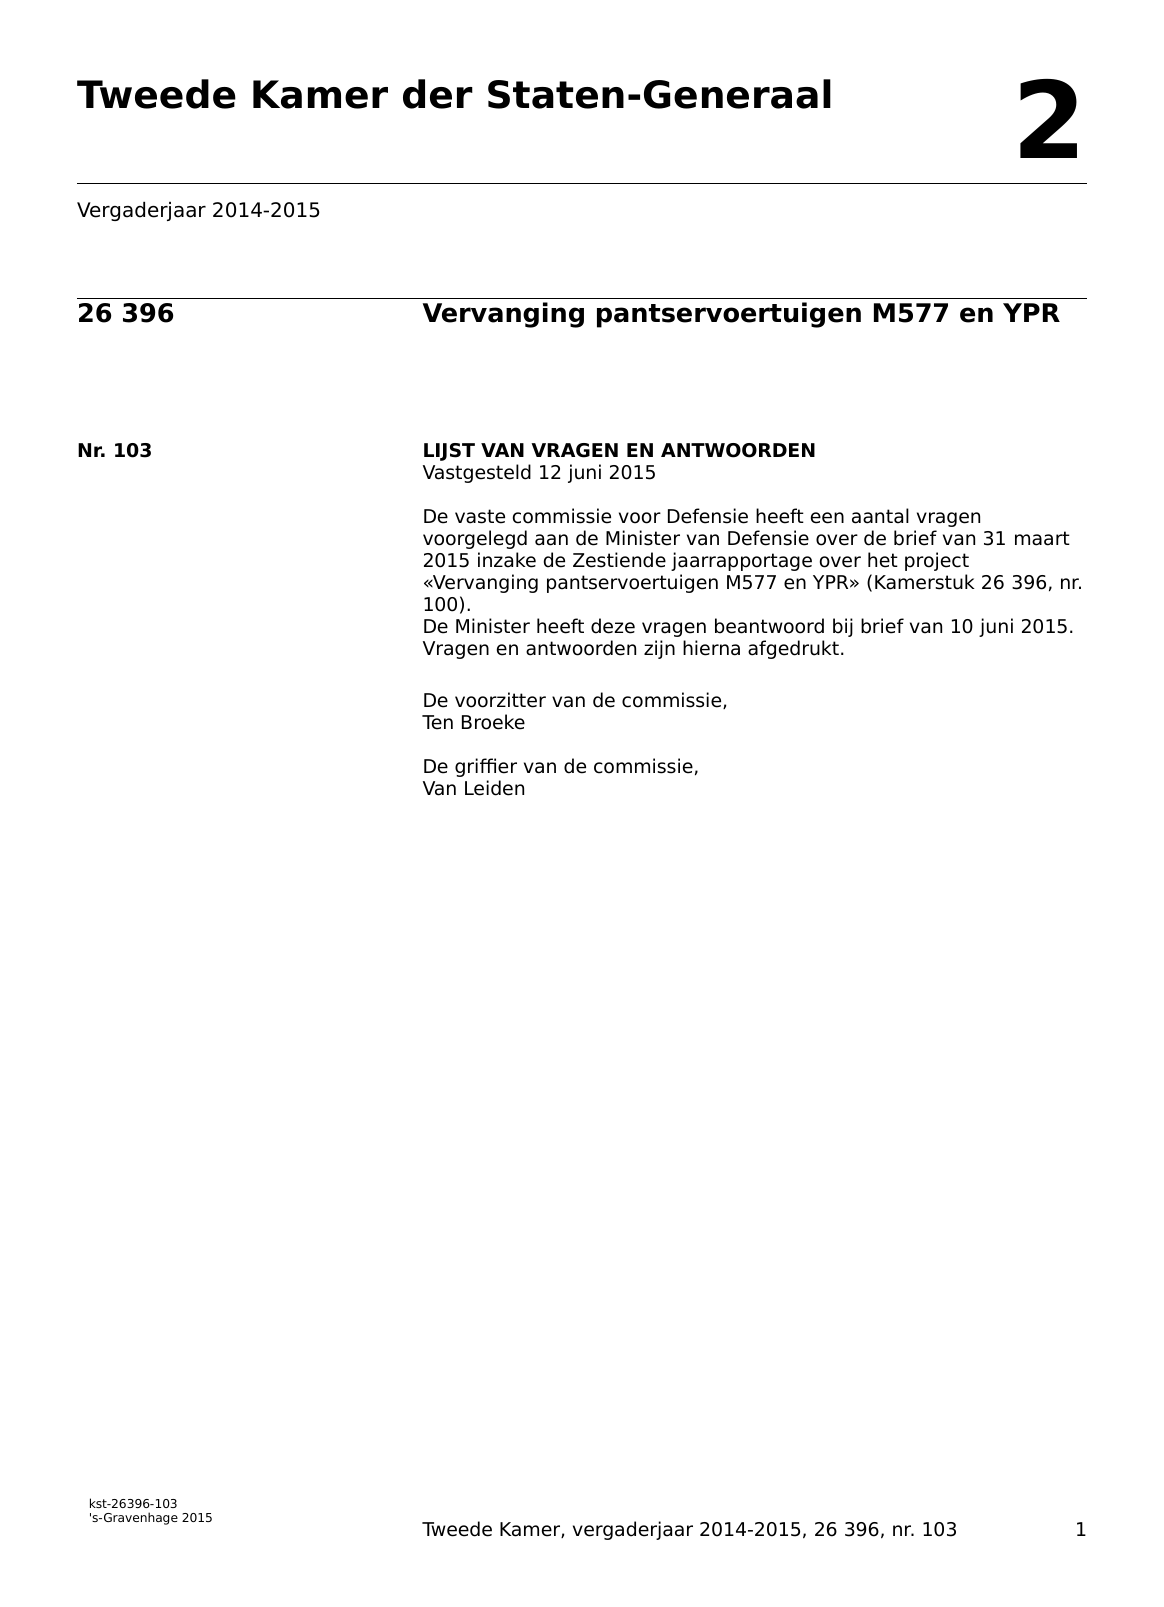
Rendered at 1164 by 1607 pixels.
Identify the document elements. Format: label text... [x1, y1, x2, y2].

text 's-Gravenhage 2015 [88, 1511, 323, 1525]
table_header Tweede Kamer der Staten-Generaal [77, 59, 886, 183]
text De voorzitter van de commissie, Ten Broeke [422, 690, 1087, 734]
subtitle Nr. 103 LIJST VAN VRAGEN EN ANTWOORDEN [77, 440, 1087, 462]
table_header 2 [886, 59, 1087, 183]
table_cell Vergaderjaar 2014-2015 [77, 184, 1087, 298]
text Vastgesteld 12 juni 2015 [422, 462, 1087, 484]
text De griffier van de commissie, Van Leiden [422, 756, 1087, 800]
text De Minister heeft deze vragen beantwoord bij brief van 10 juni 2015. Vragen en antwoorden zijn hierna afgedrukt. [422, 616, 1087, 660]
text kst-26396-103 [88, 1497, 323, 1511]
subtitle 26 396 Vervanging pantservoertuigen M577 en YPR [77, 299, 1087, 329]
text De vaste commissie voor Defensie heeft een aantal vragen voorgelegd aan de Minister van Defensie over de brief van 31 maart 2015 inzake de Zestiende jaarrapportage over het project «Vervanging pantservoertuigen M577 en YPR» (Kamerstuk 26 396, nr. 100). [422, 506, 1087, 616]
